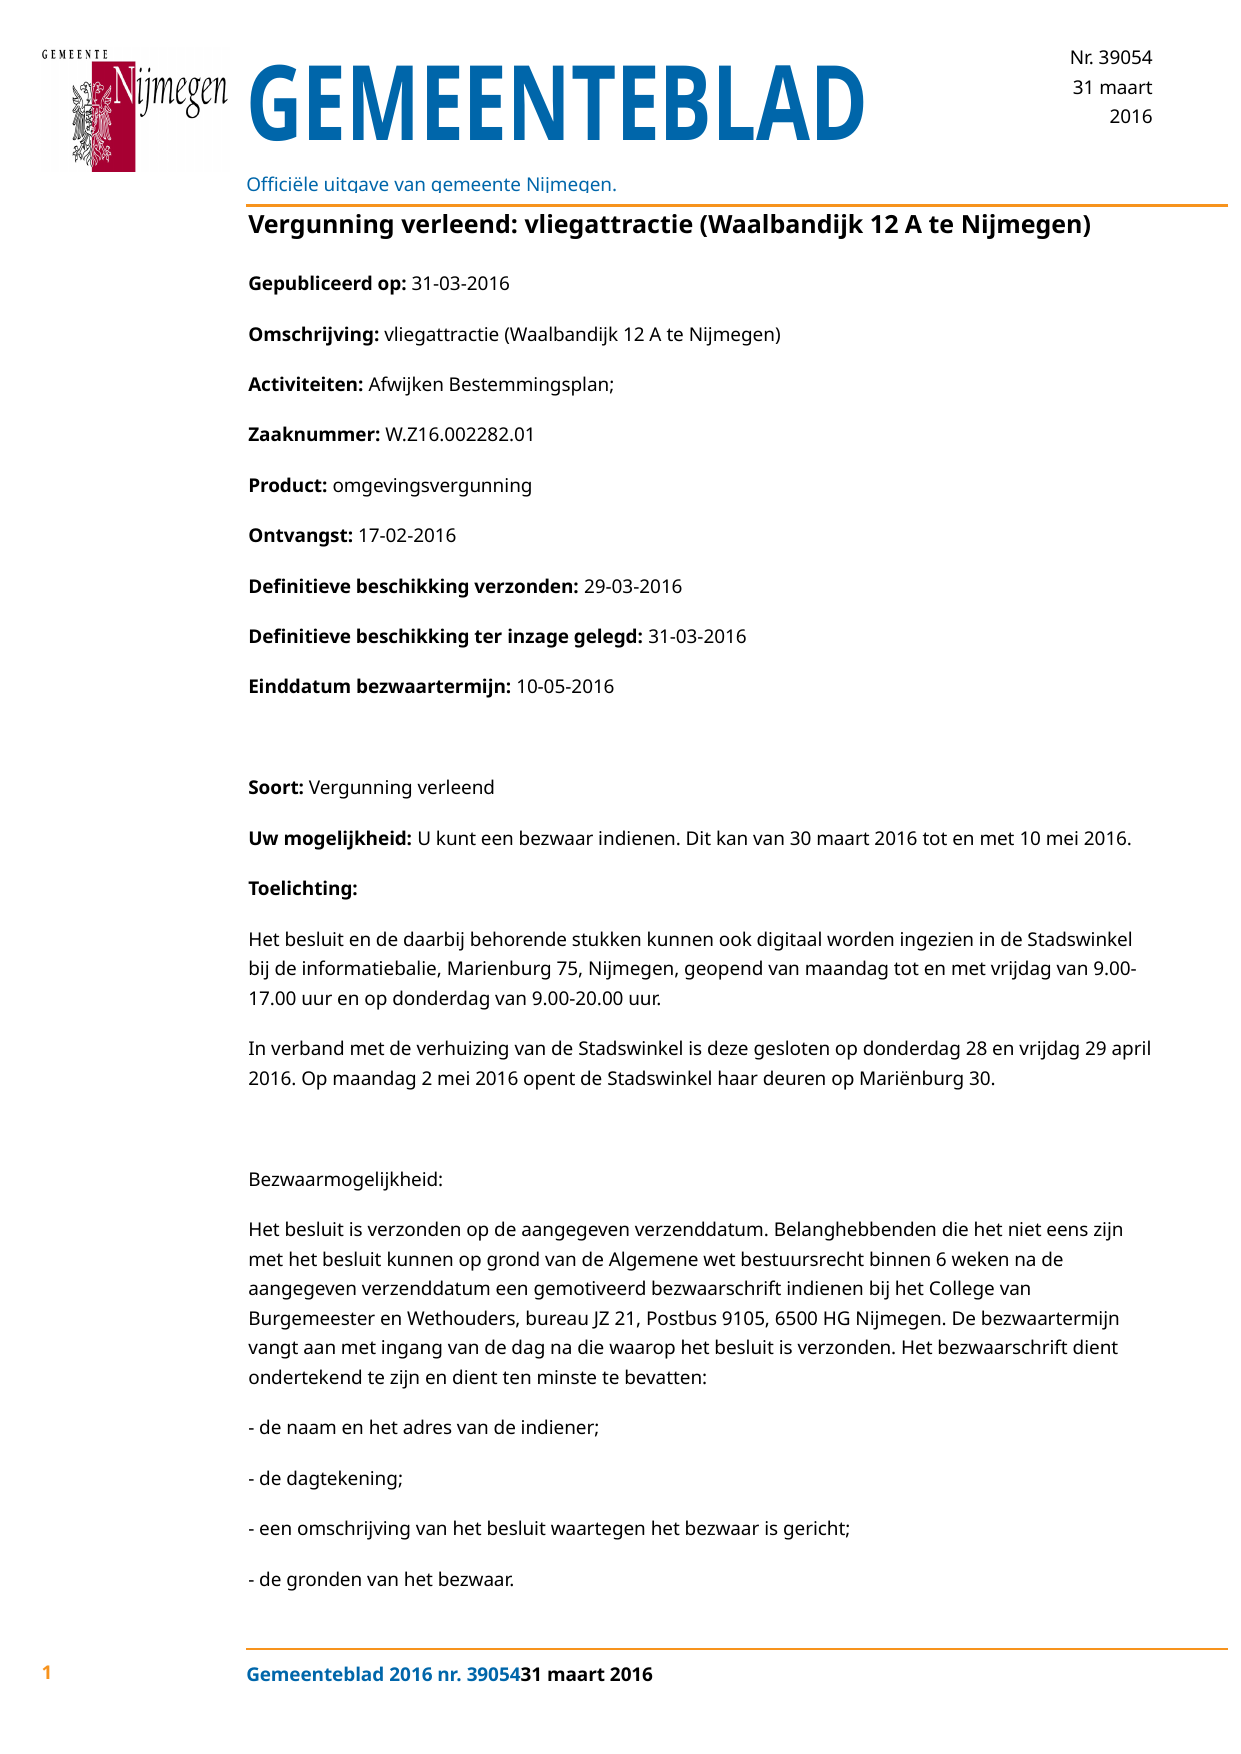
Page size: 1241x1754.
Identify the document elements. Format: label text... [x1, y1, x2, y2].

text - de dagtekening; [248, 1465, 1152, 1491]
text - een omschrijving van het besluit waartegen het bezwaar is gericht; [248, 1515, 1152, 1541]
text Gepubliceerd op: 31-03-2016 [248, 270, 1152, 296]
text Uw mogelijkheid: U kunt een bezwaar indienen. Dit kan van 30 maart 2016 tot en met 10 mei 2016. [248, 825, 1152, 851]
text Omschrijving: vliegattractie (Waalbandijk 12 A te Nijmegen) [248, 321, 1152, 346]
text - de naam en het adres van de indiener; [248, 1414, 1152, 1440]
picture [41, 47, 231, 172]
text Definitieve beschikking ter inzage gelegd: 31-03-2016 [248, 623, 1152, 649]
text Einddatum bezwaartermijn: 10-05-2016 [248, 674, 1152, 699]
text Soort: Vergunning verleend [248, 774, 1152, 800]
text Ontvangst: 17-02-2016 [248, 522, 1152, 548]
text Definitieve beschikking verzonden: 29-03-2016 [248, 573, 1152, 598]
text In verband met de verhuizing van de Stadswinkel is deze gesloten op donderdag 28 en vrijdag 29 april 2016. Op maandag 2 mei 2016 opent de Stadswinkel haar deuren op Mariënburg 30. [248, 1035, 1152, 1091]
text - de gronden van het bezwaar. [248, 1566, 1152, 1591]
text Vergunning verleend: vliegattractie (Waalbandijk 12 A te Nijmegen) [248, 207, 1152, 241]
text Toelichting: [248, 875, 1152, 901]
text Zaaknummer: W.Z16.002282.01 [248, 422, 1152, 447]
text Het besluit is verzonden op de aangegeven verzenddatum. Belanghebbenden die het niet eens zijn met het besluit kunnen op grond van de Algemene wet bestuursrecht binnen 6 weken na de aangegeven verzenddatum een gemotiveerd bezwaarschrift indienen bij het College van Burgemeester en Wethouders, bureau JZ 21, Postbus 9105, 6500 HG Nijmegen. De bezwaartermijn vangt aan met ingang van de dag na die waarop het besluit is verzonden. Het bezwaarschrift dient ondertekend te zijn en dient ten minste te bevatten: [248, 1216, 1152, 1390]
text Het besluit en de daarbij behorende stukken kunnen ook digitaal worden ingezien in de Stadswinkel bij de informatiebalie, Marienburg 75, Nijmegen, geopend van maandag tot en met vrijdag van 9.00-17.00 uur en op donderdag van 9.00-20.00 uur. [248, 926, 1152, 1011]
text Bezwaarmogelijkheid: [248, 1166, 1152, 1191]
text Activiteiten: Afwijken Bestemmingsplan; [248, 371, 1152, 397]
text Product: omgevingsvergunning [248, 472, 1152, 498]
